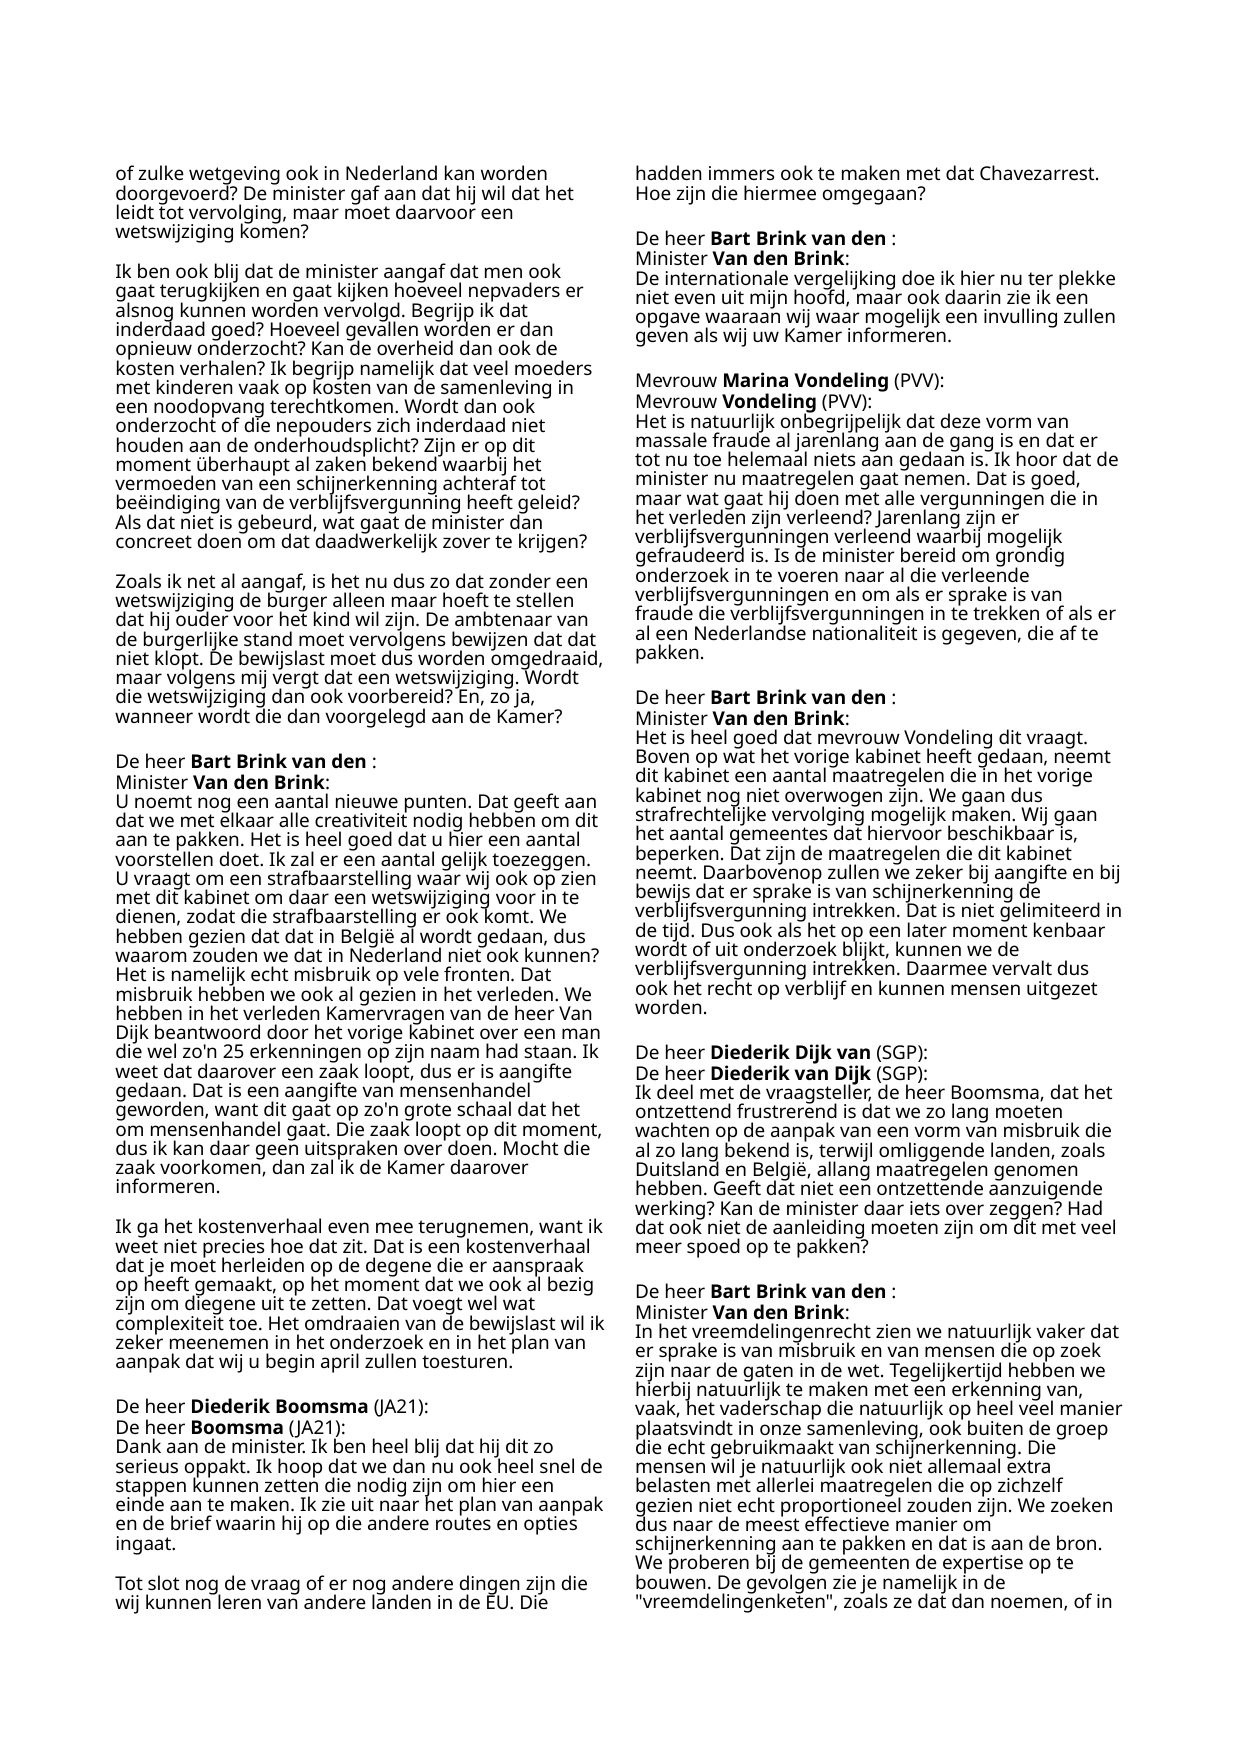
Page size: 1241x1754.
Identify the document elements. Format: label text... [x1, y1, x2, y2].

text Ik ga het kostenverhaal even mee terugnemen, want ik weet niet precies hoe dat zit. Dat is een kostenverhaal dat je moet herleiden op de degene die er aanspraak op heeft gemaakt, op het moment dat we ook al bezig zijn om diegene uit te zetten. Dat voegt wel wat complexiteit toe. Het omdraaien van de bewijslast wil ik zeker meenemen in het onderzoek en in het plan van aanpak dat wij u begin april zullen toesturen. [115, 1218, 605, 1372]
text Mevrouw Marina Vondeling (PVV): [635, 368, 1125, 393]
text De heer Boomsma (JA21): [115, 1419, 605, 1438]
text Het is heel goed dat mevrouw Vondeling dit vraagt. Boven op wat het vorige kabinet heeft gedaan, neemt dit kabinet een aantal maatregelen die in het vorige kabinet nog niet overwogen zijn. We gaan dus strafrechtelijke vervolging mogelijk maken. Wij gaan het aantal gemeentes dat hiervoor beschikbaar is, beperken. Dat zijn de maatregelen die dit kabinet neemt. Daarbovenop zullen we zeker bij aangifte en bij bewijs dat er sprake is van schijnerkenning de verblijfsvergunning intrekken. Dat is niet gelimiteerd in de tijd. Dus ook als het op een later moment kenbaar wordt of uit onderzoek blijkt, kunnen we de verblijfsvergunning intrekken. Daarmee vervalt dus ook het recht op verblijf en kunnen mensen uitgezet worden. [635, 729, 1125, 1018]
text Zoals ik net al aangaf, is het nu dus zo dat zonder een wetswijziging de burger alleen maar hoeft te stellen dat hij ouder voor het kind wil zijn. De ambtenaar van de burgerlijke stand moet vervolgens bewijzen dat dat niet klopt. De bewijslast moet dus worden omgedraaid, maar volgens mij vergt dat een wetswijziging. Wordt die wetswijziging dan ook voorbereid? En, zo ja, wanneer wordt die dan voorgelegd aan de Kamer? [115, 573, 605, 727]
text Minister Van den Brink: [635, 710, 1125, 729]
text Mevrouw Vondeling (PVV): [635, 393, 1125, 413]
text U noemt nog een aantal nieuwe punten. Dat geeft aan dat we met elkaar alle creativiteit nodig hebben om dit aan te pakken. Het is heel goed dat u hier een aantal voorstellen doet. Ik zal er een aantal gelijk toezeggen. U vraagt om een strafbaarstelling waar wij ook op zien met dit kabinet om daar een wetswijziging voor in te dienen, zodat die strafbaarstelling er ook komt. We hebben gezien dat dat in België al wordt gedaan, dus waarom zouden we dat in Nederland niet ook kunnen? Het is namelijk echt misbruik op vele fronten. Dat misbruik hebben we ook al gezien in het verleden. We hebben in het verleden Kamervragen van de heer Van Dijk beantwoord door het vorige kabinet over een man die wel zo'n 25 erkenningen op zijn naam had staan. Ik weet dat daarover een zaak loopt, dus er is aangifte gedaan. Dat is een aangifte van mensenhandel geworden, want dit gaat op zo'n grote schaal dat het om mensenhandel gaat. Die zaak loopt op dit moment, dus ik kan daar geen uitspraken over doen. Mocht die zaak voorkomen, dan zal ik de Kamer daarover informeren. [115, 793, 605, 1198]
text De heer Bart Brink van den : [115, 748, 605, 774]
text De heer Bart Brink van den : [635, 684, 1125, 710]
text De heer Diederik van Dijk (SGP): [635, 1064, 1125, 1084]
text De heer Diederik Dijk van (SGP): [635, 1039, 1125, 1064]
text Ik ben ook blij dat de minister aangaf dat men ook gaat terugkijken en gaat kijken hoeveel nepvaders er alsnog kunnen worden vervolgd. Begrijp ik dat inderdaad goed? Hoeveel gevallen worden er dan opnieuw onderzocht? Kan de overheid dan ook de kosten verhalen? Ik begrijp namelijk dat veel moeders met kinderen vaak op kosten van de samenleving in een noodopvang terechtkomen. Wordt dan ook onderzocht of die nepouders zich inderdaad niet houden aan de onderhoudsplicht? Zijn er op dit moment überhaupt al zaken bekend waarbij het vermoeden van een schijnerkenning achteraf tot beëindiging van de verblijfsvergunning heeft geleid? Als dat niet is gebeurd, wat gaat de minister dan concreet doen om dat daadwerkelijk zover te krijgen? [115, 263, 605, 552]
text Ik deel met de vraagsteller, de heer Boomsma, dat het ontzettend frustrerend is dat we zo lang moeten wachten op de aanpak van een vorm van misbruik die al zo lang bekend is, terwijl omliggende landen, zoals Duitsland en België, allang maatregelen genomen hebben. Geeft dat niet een ontzettende aanzuigende werking? Kan de minister daar iets over zeggen? Had dat ook niet de aanleiding moeten zijn om dit met veel meer spoed op te pakken? [635, 1084, 1125, 1257]
text Tot slot nog de vraag of er nog andere dingen zijn die wij kunnen leren van andere landen in de EU. Die [115, 1575, 605, 1613]
text De heer Bart Brink van den : [635, 225, 1125, 250]
text De heer Bart Brink van den : [635, 1278, 1125, 1304]
text Minister Van den Brink: [635, 250, 1125, 270]
text Minister Van den Brink: [635, 1304, 1125, 1323]
text Minister Van den Brink: [115, 774, 605, 793]
text of zulke wetgeving ook in Nederland kan worden doorgevoerd? De minister gaf aan dat hij wil dat het leidt tot vervolging, maar moet daarvoor een wetswijziging komen? [115, 165, 605, 242]
text In het vreemdelingenrecht zien we natuurlijk vaker dat er sprake is van misbruik en van mensen die op zoek zijn naar de gaten in de wet. Tegelijkertijd hebben we hierbij natuurlijk te maken met een erkenning van, vaak, het vaderschap die natuurlijk op heel veel manier plaatsvindt in onze samenleving, ook buiten de groep die echt gebruikmaakt van schijnerkenning. Die mensen wil je natuurlijk ook niet allemaal extra belasten met allerlei maatregelen die op zichzelf gezien niet echt proportioneel zouden zijn. We zoeken dus naar de meest effectieve manier om schijnerkenning aan te pakken en dat is aan de bron. We proberen bij de gemeenten de expertise op te bouwen. De gevolgen zie je namelijk in de "vreemdelingenketen", zoals ze dat dan noemen, of in [635, 1323, 1125, 1612]
text hadden immers ook te maken met dat Chavezarrest. Hoe zijn die hiermee omgegaan? [635, 165, 1125, 204]
text De internationale vergelijking doe ik hier nu ter plekke niet even uit mijn hoofd, maar ook daarin zie ik een opgave waaraan wij waar mogelijk een invulling zullen geven als wij uw Kamer informeren. [635, 270, 1125, 347]
text Het is natuurlijk onbegrijpelijk dat deze vorm van massale fraude al jarenlang aan de gang is en dat er tot nu toe helemaal niets aan gedaan is. Ik hoor dat de minister nu maatregelen gaat nemen. Dat is goed, maar wat gaat hij doen met alle vergunningen die in het verleden zijn verleend? Jarenlang zijn er verblijfsvergunningen verleend waarbij mogelijk gefraudeerd is. Is de minister bereid om grondig onderzoek in te voeren naar al die verleende verblijfsvergunningen en om als er sprake is van fraude die verblijfsvergunningen in te trekken of als er al een Nederlandse nationaliteit is gegeven, die af te pakken. [635, 413, 1125, 663]
text Dank aan de minister. Ik ben heel blij dat hij dit zo serieus oppakt. Ik hoop dat we dan nu ook heel snel de stappen kunnen zetten die nodig zijn om hier een einde aan te maken. Ik zie uit naar het plan van aanpak en de brief waarin hij op die andere routes en opties ingaat. [115, 1438, 605, 1554]
text De heer Diederik Boomsma (JA21): [115, 1393, 605, 1419]
